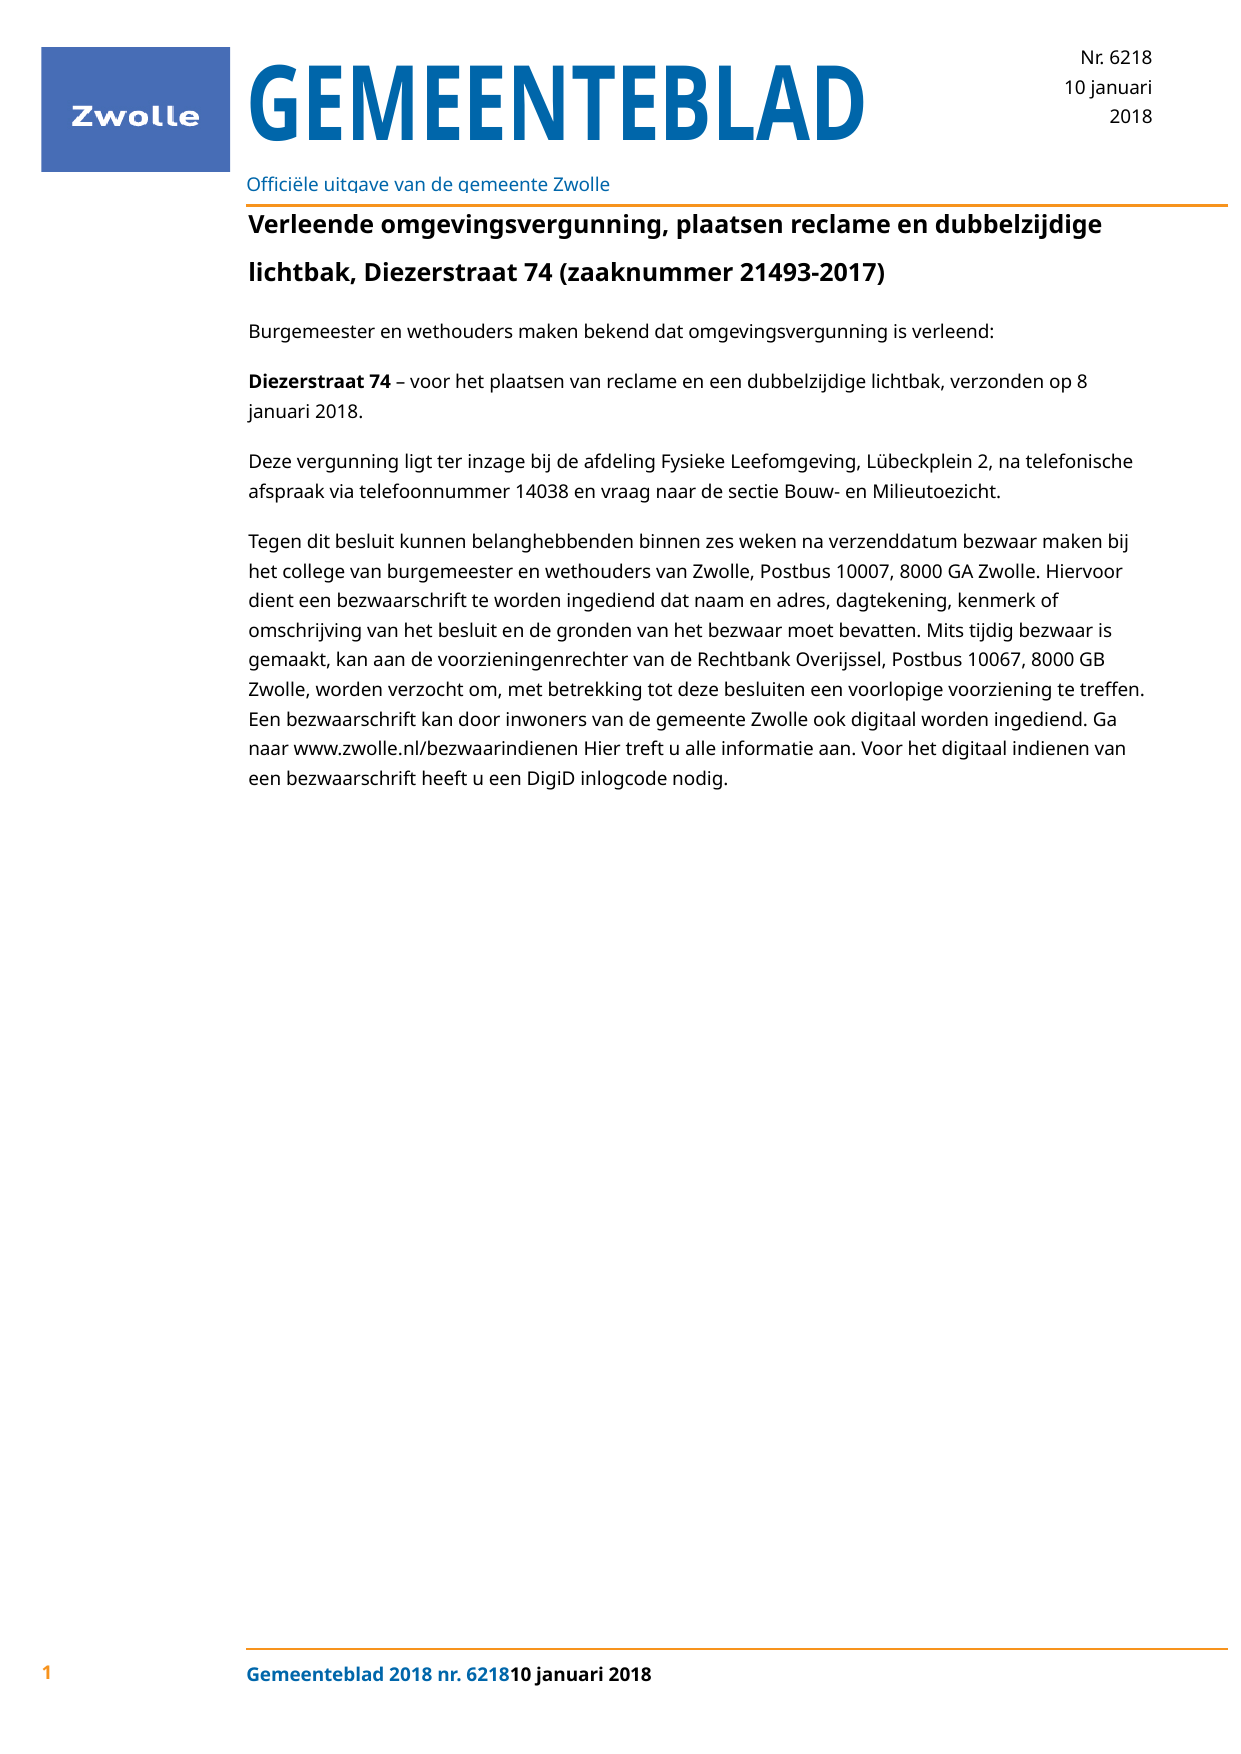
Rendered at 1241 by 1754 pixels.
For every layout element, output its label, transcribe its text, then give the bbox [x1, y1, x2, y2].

text Tegen dit besluit kunnen belanghebbenden binnen zes weken na verzenddatum bezwaar maken bij het college van burgemeester en wethouders van Zwolle, Postbus 10007, 8000 GA Zwolle. Hiervoor dient een bezwaarschrift te worden ingediend dat naam en adres, dagtekening, kenmerk of omschrijving van het besluit en de gronden van het bezwaar moet bevatten. Mits tijdig bezwaar is gemaakt, kan aan de voorzieningenrechter van de Rechtbank Overijssel, Postbus 10067, 8000 GB Zwolle, worden verzocht om, met betrekking tot deze besluiten een voorlopige voorziening te treffen. Een bezwaarschrift kan door inwoners van de gemeente Zwolle ook digitaal worden ingediend. Ga naar www.zwolle.nl/bezwaarindienen Hier treft u alle informatie aan. Voor het digitaal indienen van een bezwaarschrift heeft u een DigiD inlogcode nodig. [248, 528, 1152, 791]
picture [41, 47, 231, 172]
text Burgemeester en wethouders maken bekend dat omgevingsvergunning is verleend: [248, 318, 1152, 344]
text Diezerstraat 74 – voor het plaatsen van reclame en een dubbelzijdige lichtbak, verzonden op 8 januari 2018. [248, 368, 1152, 424]
text Deze vergunning ligt ter inzage bij de afdeling Fysieke Leefomgeving, Lübeckplein 2, na telefonische afspraak via telefoonnummer 14038 en vraag naar de sectie Bouw- en Milieutoezicht. [248, 448, 1152, 504]
text Verleende omgevingsvergunning, plaatsen reclame en dubbelzijdige lichtbak, Diezerstraat 74 (zaaknummer 21493-2017) [248, 207, 1152, 288]
